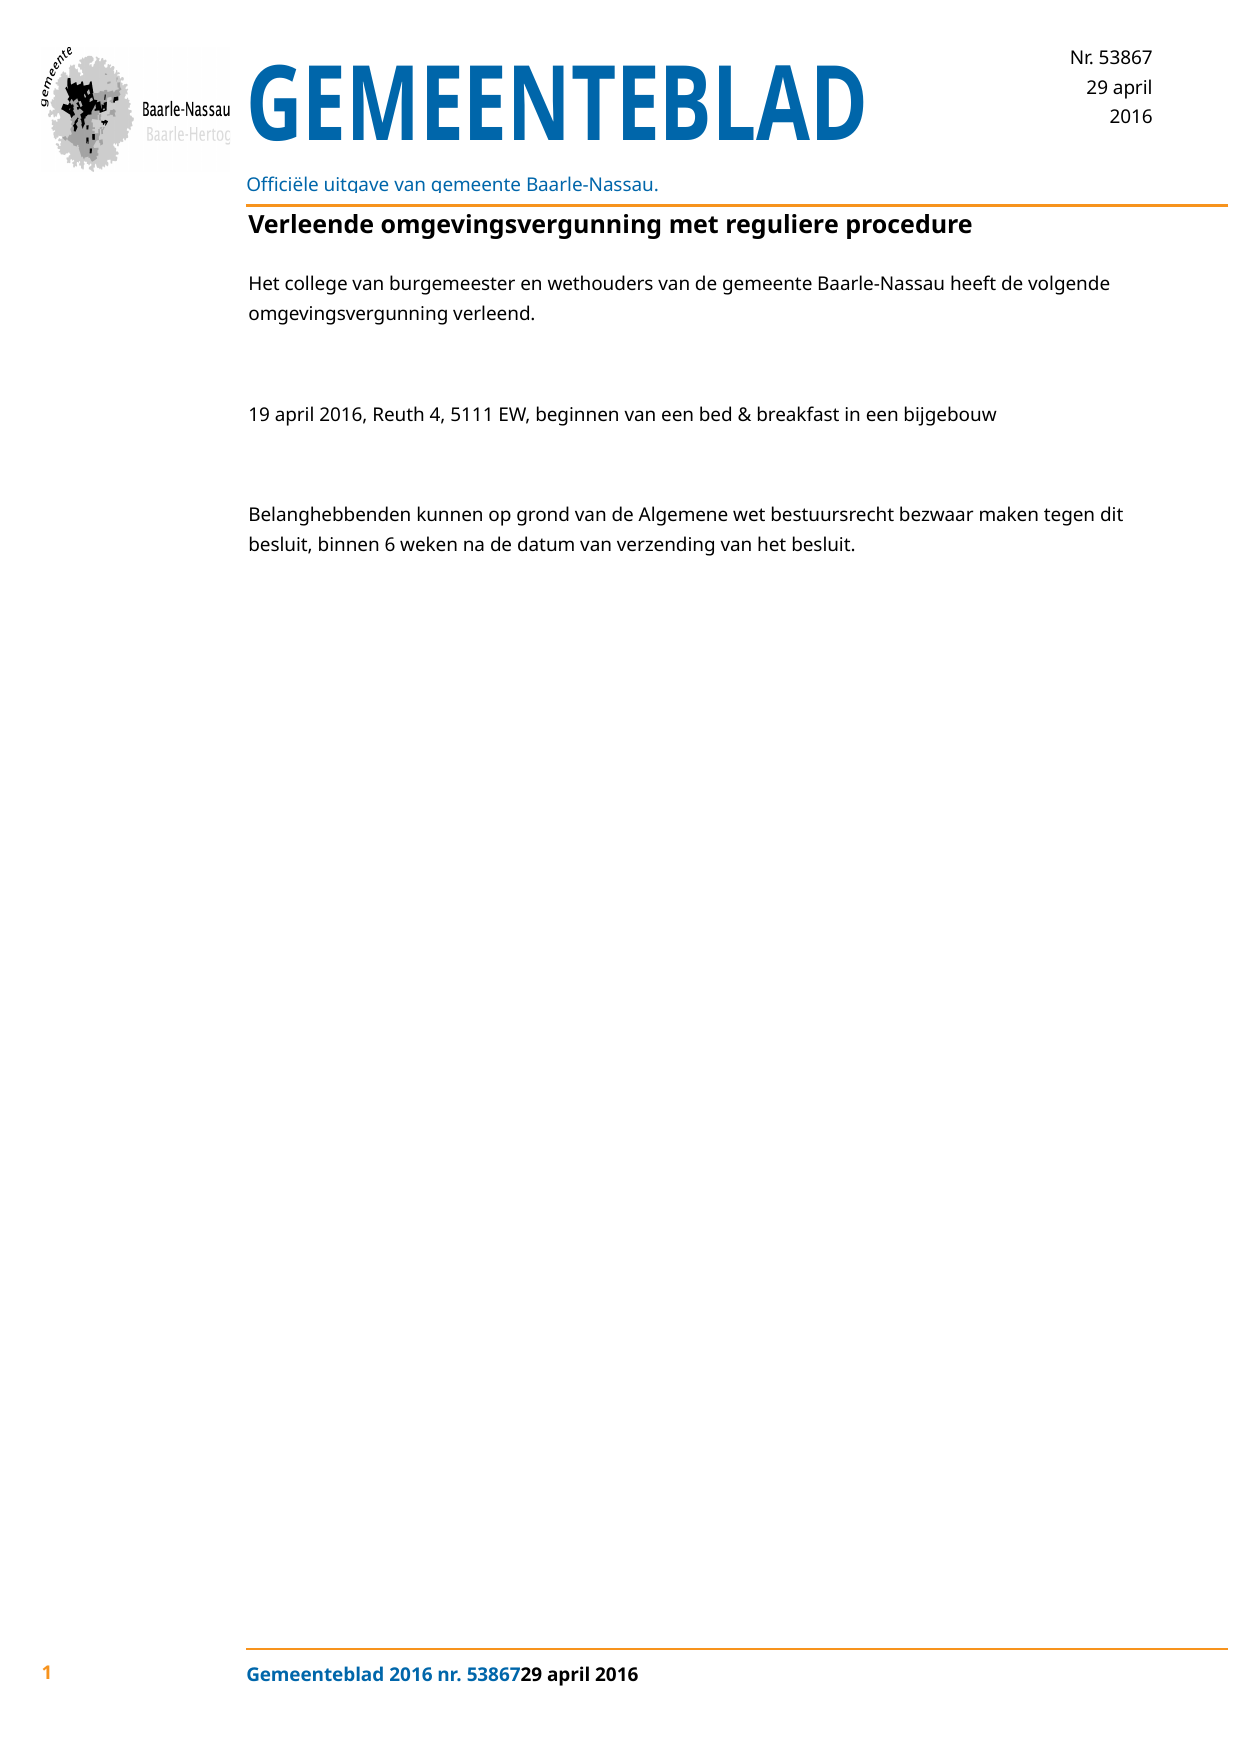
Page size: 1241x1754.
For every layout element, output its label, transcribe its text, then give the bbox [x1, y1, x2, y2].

text Het college van burgemeester en wethouders van de gemeente Baarle-Nassau heeft de volgende omgevingsvergunning verleend. [248, 270, 1152, 326]
picture [41, 47, 231, 172]
text Belanghebbenden kunnen op grond van de Algemene wet bestuursrecht bezwaar maken tegen dit besluit, binnen 6 weken na de datum van verzending van het besluit. [248, 502, 1152, 557]
text 19 april 2016, Reuth 4, 5111 EW, beginnen van een bed & breakfast in een bijgebouw [248, 401, 1152, 426]
text Verleende omgevingsvergunning met reguliere procedure [248, 207, 1152, 241]
